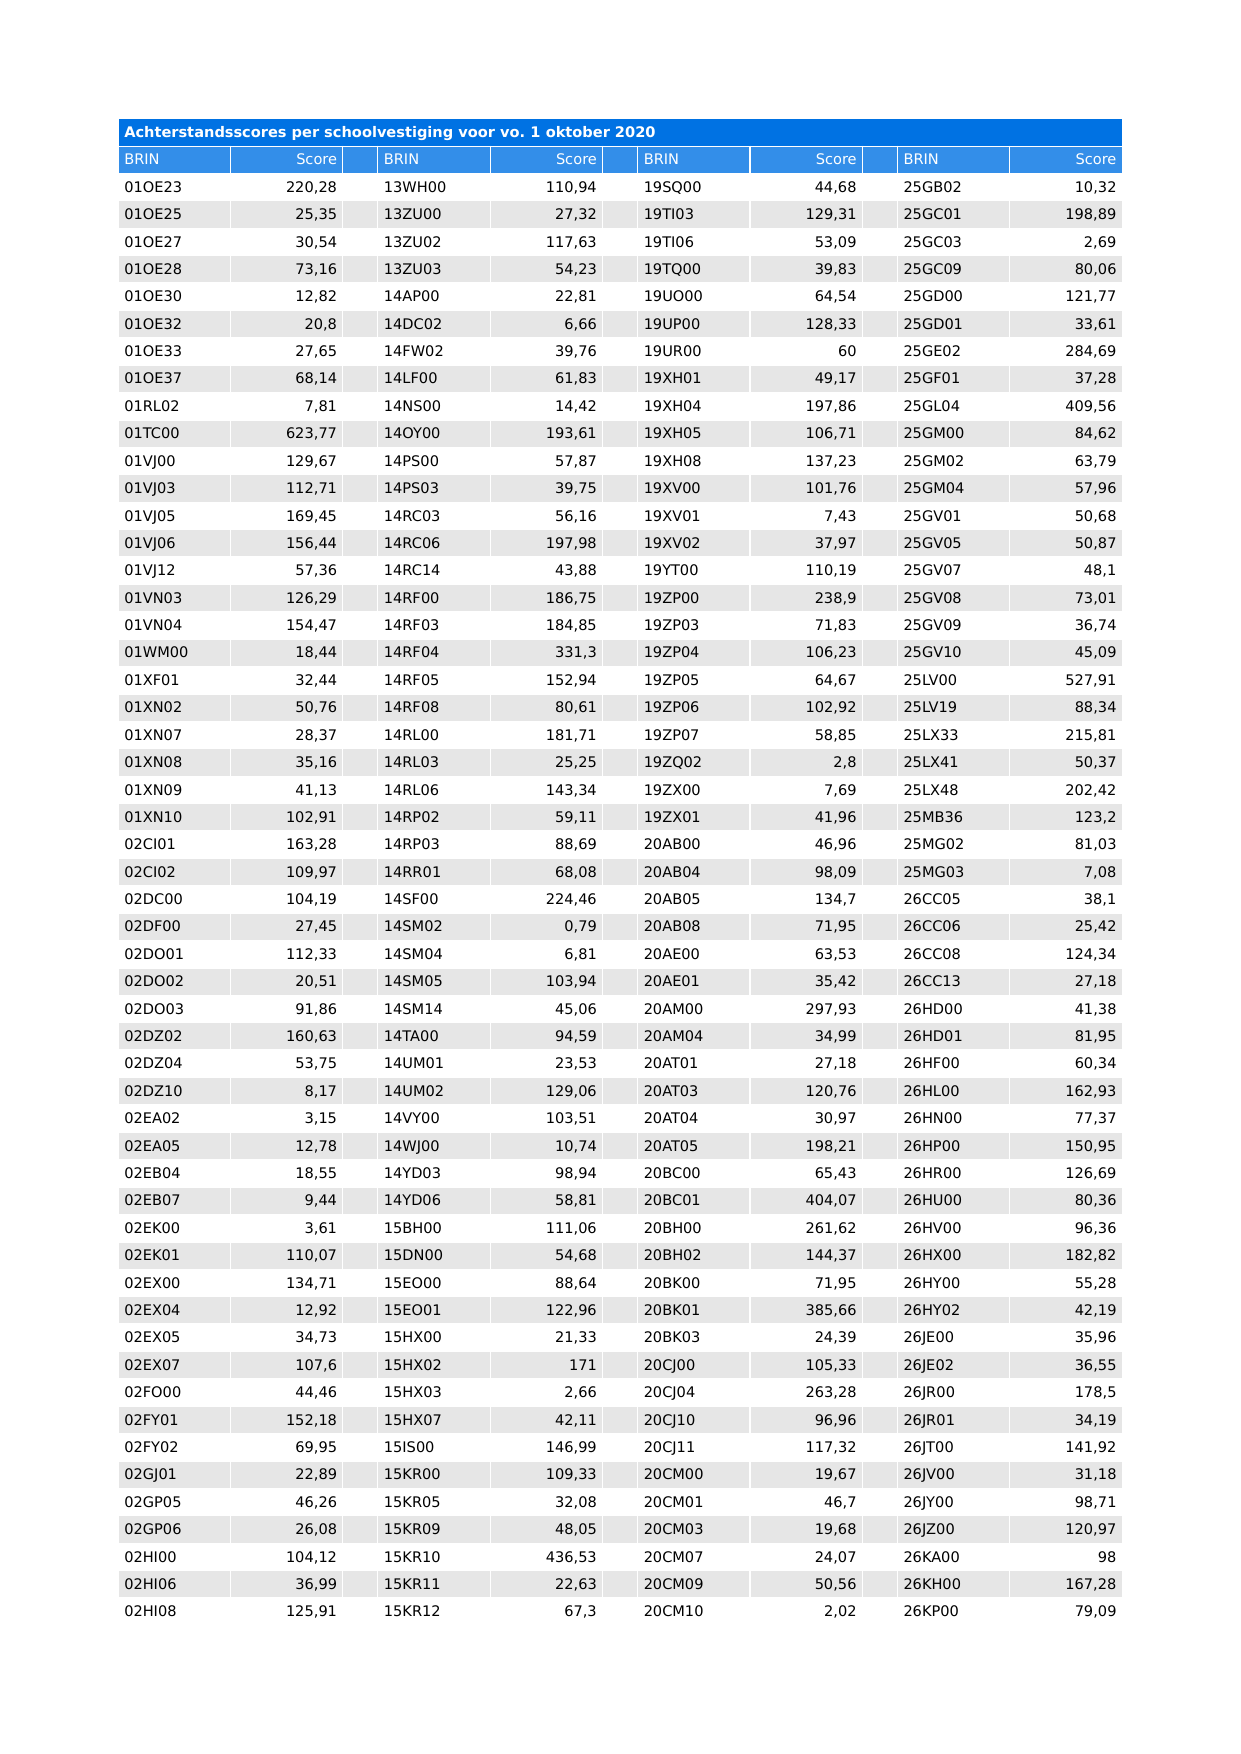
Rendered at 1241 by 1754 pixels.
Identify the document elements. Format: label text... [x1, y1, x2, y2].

table_cell 26JT00 [898, 1434, 1009, 1461]
table_cell 14RL06 [378, 777, 490, 803]
table_cell 126,69 [1010, 1160, 1122, 1187]
table_cell 20CM10 [638, 1599, 749, 1625]
table_cell 14SM05 [378, 969, 490, 995]
table_cell 150,95 [1010, 1133, 1122, 1159]
table_cell [603, 886, 637, 913]
table_cell 49,17 [751, 366, 862, 392]
table_cell 25GV08 [898, 585, 1009, 611]
table_cell BRIN [898, 147, 1009, 173]
table_cell [343, 421, 377, 447]
table_cell [863, 886, 897, 913]
table_cell 71,95 [751, 914, 862, 940]
table_cell 14RF03 [378, 612, 490, 639]
table_cell 156,44 [231, 530, 342, 556]
table_cell 25,35 [231, 201, 342, 228]
table_cell 15HX02 [378, 1352, 490, 1378]
table_cell 19XV00 [638, 475, 749, 502]
table_cell 19XV01 [638, 503, 749, 529]
table_cell 20AT03 [638, 1078, 749, 1104]
table_cell [603, 421, 637, 447]
table_cell 56,16 [491, 503, 602, 529]
table_cell 19SQ00 [638, 174, 749, 200]
table_cell [343, 667, 377, 693]
table_cell [603, 284, 637, 310]
table_cell 25GC01 [898, 201, 1009, 228]
table_cell [863, 1599, 897, 1625]
table_cell 01OE25 [119, 201, 230, 228]
table_cell 25MG02 [898, 831, 1009, 858]
table_cell 45,06 [491, 996, 602, 1022]
table_cell [863, 256, 897, 282]
table_cell 01XF01 [119, 667, 230, 693]
table_cell [863, 1571, 897, 1597]
table_cell 128,33 [751, 311, 862, 337]
table_cell [343, 941, 377, 967]
table_cell [603, 229, 637, 255]
table_cell [603, 695, 637, 721]
table_cell [343, 256, 377, 282]
table_cell 25LV19 [898, 695, 1009, 721]
table_cell [603, 749, 637, 776]
table_cell [603, 1215, 637, 1241]
table_cell 46,7 [751, 1489, 862, 1515]
table_cell 48,05 [491, 1516, 602, 1543]
table_cell 14WJ00 [378, 1133, 490, 1159]
table_cell 102,91 [231, 804, 342, 830]
table_cell 02DZ10 [119, 1078, 230, 1104]
table_cell 13ZU00 [378, 201, 490, 228]
table_cell 198,21 [751, 1133, 862, 1159]
table_cell [343, 914, 377, 940]
table_cell 186,75 [491, 585, 602, 611]
table_cell [343, 1516, 377, 1543]
table_cell 26JZ00 [898, 1516, 1009, 1543]
table_cell 22,63 [491, 1571, 602, 1597]
table_cell 7,81 [231, 393, 342, 419]
table_cell 26,08 [231, 1516, 342, 1543]
table_cell 220,28 [231, 174, 342, 200]
table_cell 02HI00 [119, 1544, 230, 1570]
table_cell [343, 1544, 377, 1570]
table_cell 26HR00 [898, 1160, 1009, 1187]
table_cell 46,96 [751, 831, 862, 858]
table_cell 20BH00 [638, 1215, 749, 1241]
table_cell 124,34 [1010, 941, 1122, 967]
table_cell 120,97 [1010, 1516, 1122, 1543]
table_cell [603, 1243, 637, 1269]
table_cell 126,29 [231, 585, 342, 611]
table_cell [343, 1270, 377, 1296]
table_cell 15HX07 [378, 1407, 490, 1433]
table_cell 14SM04 [378, 941, 490, 967]
table_cell 02DO01 [119, 941, 230, 967]
table_cell 68,14 [231, 366, 342, 392]
table_cell 284,69 [1010, 338, 1122, 365]
table_cell [863, 722, 897, 748]
table_cell [863, 777, 897, 803]
table_cell 63,79 [1010, 448, 1122, 474]
table_cell 263,28 [751, 1379, 862, 1406]
table_cell 12,82 [231, 284, 342, 310]
table_cell 26HU00 [898, 1188, 1009, 1214]
table_cell 15DN00 [378, 1243, 490, 1269]
table_cell 120,76 [751, 1078, 862, 1104]
table_cell 81,95 [1010, 1023, 1122, 1049]
table_cell 20CM03 [638, 1516, 749, 1543]
table_cell 96,36 [1010, 1215, 1122, 1241]
table_cell 02FY02 [119, 1434, 230, 1461]
table_cell 20CM07 [638, 1544, 749, 1570]
table_cell 73,16 [231, 256, 342, 282]
table_cell 104,19 [231, 886, 342, 913]
table_cell [863, 338, 897, 365]
table_cell [603, 174, 637, 200]
table_cell [603, 804, 637, 830]
table_cell [863, 1078, 897, 1104]
table_cell 20CM09 [638, 1571, 749, 1597]
table_cell 02EA05 [119, 1133, 230, 1159]
table_cell 19TI06 [638, 229, 749, 255]
table_cell 19XH08 [638, 448, 749, 474]
table_cell 26KP00 [898, 1599, 1009, 1625]
table_cell 103,51 [491, 1105, 602, 1132]
table_cell [603, 1023, 637, 1049]
table_cell [343, 777, 377, 803]
table_cell [343, 174, 377, 200]
table_cell [863, 475, 897, 502]
table_cell 109,33 [491, 1462, 602, 1488]
table_cell 15IS00 [378, 1434, 490, 1461]
table_cell 50,56 [751, 1571, 862, 1597]
table_cell [863, 448, 897, 474]
table_cell 80,06 [1010, 256, 1122, 282]
table_cell 3,15 [231, 1105, 342, 1132]
table_cell 2,69 [1010, 229, 1122, 255]
table_cell 61,83 [491, 366, 602, 392]
table_cell [603, 1462, 637, 1488]
table_cell 19ZP04 [638, 640, 749, 666]
table_cell [343, 859, 377, 885]
table_cell [603, 996, 637, 1022]
table_cell 7,69 [751, 777, 862, 803]
table_cell 8,17 [231, 1078, 342, 1104]
table_cell [343, 1489, 377, 1515]
table_cell 18,55 [231, 1160, 342, 1187]
table_cell 14RP02 [378, 804, 490, 830]
table_cell [863, 1243, 897, 1269]
table_cell [343, 1599, 377, 1625]
table_cell 123,2 [1010, 804, 1122, 830]
table_cell [863, 311, 897, 337]
table_cell [603, 503, 637, 529]
table_cell 36,99 [231, 1571, 342, 1597]
table_cell 20CJ04 [638, 1379, 749, 1406]
table_cell 48,1 [1010, 558, 1122, 584]
table_cell 35,96 [1010, 1325, 1122, 1351]
table_cell [603, 612, 637, 639]
table_cell [343, 969, 377, 995]
table_cell 224,46 [491, 886, 602, 913]
table_cell [603, 530, 637, 556]
table_cell 152,18 [231, 1407, 342, 1433]
table_cell [863, 393, 897, 419]
table_cell 106,23 [751, 640, 862, 666]
table_cell 19UP00 [638, 311, 749, 337]
table_cell 41,13 [231, 777, 342, 803]
table_cell 13ZU03 [378, 256, 490, 282]
table_cell 01VJ12 [119, 558, 230, 584]
table_cell 20BH02 [638, 1243, 749, 1269]
table_cell 58,85 [751, 722, 862, 748]
table_cell [863, 1188, 897, 1214]
table_cell 14DC02 [378, 311, 490, 337]
table_cell 02EX04 [119, 1297, 230, 1323]
table_cell 19ZP05 [638, 667, 749, 693]
table_cell 43,88 [491, 558, 602, 584]
table_cell 25GC09 [898, 256, 1009, 282]
table_cell [603, 969, 637, 995]
table_cell 25GM04 [898, 475, 1009, 502]
table_cell 20AT05 [638, 1133, 749, 1159]
table_cell 14NS00 [378, 393, 490, 419]
table_cell [343, 886, 377, 913]
table_cell [603, 1270, 637, 1296]
table_cell [343, 585, 377, 611]
table_cell 53,09 [751, 229, 862, 255]
table_cell 01TC00 [119, 421, 230, 447]
table_cell 26HY02 [898, 1297, 1009, 1323]
table_cell 96,96 [751, 1407, 862, 1433]
table_cell 141,92 [1010, 1434, 1122, 1461]
table_cell 238,9 [751, 585, 862, 611]
table_cell 28,37 [231, 722, 342, 748]
table_cell 2,66 [491, 1379, 602, 1406]
table_cell [343, 1462, 377, 1488]
table_cell [863, 1489, 897, 1515]
table_cell 20BC01 [638, 1188, 749, 1214]
table_cell 94,59 [491, 1023, 602, 1049]
table_cell 84,62 [1010, 421, 1122, 447]
table_cell 19TI03 [638, 201, 749, 228]
table_cell 184,85 [491, 612, 602, 639]
table_cell [603, 1489, 637, 1515]
table_cell 15HX00 [378, 1325, 490, 1351]
table_cell 02DC00 [119, 886, 230, 913]
table_cell 39,76 [491, 338, 602, 365]
table_cell 10,74 [491, 1133, 602, 1159]
table_cell 26KA00 [898, 1544, 1009, 1570]
table_cell [863, 284, 897, 310]
table_cell 15KR11 [378, 1571, 490, 1597]
table_cell 20AE00 [638, 941, 749, 967]
table_cell [343, 612, 377, 639]
table_cell [863, 969, 897, 995]
table_cell 26JE02 [898, 1352, 1009, 1378]
table_cell 125,91 [231, 1599, 342, 1625]
table_cell 20CJ10 [638, 1407, 749, 1433]
table_cell [343, 695, 377, 721]
table_cell 02EB04 [119, 1160, 230, 1187]
table_cell 103,94 [491, 969, 602, 995]
table_cell [603, 1078, 637, 1104]
table_cell 109,97 [231, 859, 342, 885]
table_cell 68,08 [491, 859, 602, 885]
table_cell 39,75 [491, 475, 602, 502]
table_cell 14SM14 [378, 996, 490, 1022]
table_cell [863, 1051, 897, 1077]
table_cell 27,18 [751, 1051, 862, 1077]
table_cell [863, 147, 897, 173]
table_cell 25LX33 [898, 722, 1009, 748]
table_cell [603, 1133, 637, 1159]
table_cell 02CI01 [119, 831, 230, 858]
table_cell 129,06 [491, 1078, 602, 1104]
table_cell [343, 1023, 377, 1049]
table_cell 27,18 [1010, 969, 1122, 995]
table_cell 44,68 [751, 174, 862, 200]
table_cell 24,07 [751, 1544, 862, 1570]
table_cell 14RC06 [378, 530, 490, 556]
table_cell 25,42 [1010, 914, 1122, 940]
table_cell 117,63 [491, 229, 602, 255]
table_cell [603, 1160, 637, 1187]
table_cell 20AT01 [638, 1051, 749, 1077]
table_cell 26HN00 [898, 1105, 1009, 1132]
table_cell [603, 1352, 637, 1378]
table_cell 19XH05 [638, 421, 749, 447]
table_cell 88,64 [491, 1270, 602, 1296]
table_cell 25MG03 [898, 859, 1009, 885]
table_cell 02EB07 [119, 1188, 230, 1214]
table_cell 15HX03 [378, 1379, 490, 1406]
table_cell [343, 722, 377, 748]
table_cell 110,94 [491, 174, 602, 200]
table_cell Score [751, 147, 862, 173]
table_cell 01XN09 [119, 777, 230, 803]
table_cell 33,61 [1010, 311, 1122, 337]
table_cell [863, 558, 897, 584]
table_cell [603, 475, 637, 502]
table_cell 110,07 [231, 1243, 342, 1269]
table_cell [863, 1160, 897, 1187]
table_cell [863, 640, 897, 666]
table_cell [863, 914, 897, 940]
table_cell 88,69 [491, 831, 602, 858]
table_cell 34,73 [231, 1325, 342, 1351]
table_cell [343, 1325, 377, 1351]
table_cell 26JR01 [898, 1407, 1009, 1433]
table_cell 19XH04 [638, 393, 749, 419]
table_cell 27,45 [231, 914, 342, 940]
table_cell 14LF00 [378, 366, 490, 392]
table_cell [343, 1160, 377, 1187]
table_cell 63,53 [751, 941, 862, 967]
table_cell 27,32 [491, 201, 602, 228]
table_cell 64,67 [751, 667, 862, 693]
table_cell 6,66 [491, 311, 602, 337]
table_cell 104,12 [231, 1544, 342, 1570]
table_cell 111,06 [491, 1215, 602, 1241]
table_cell [603, 859, 637, 885]
table_cell [863, 1105, 897, 1132]
table_cell 117,32 [751, 1434, 862, 1461]
table_cell [343, 1188, 377, 1214]
table_cell [343, 1571, 377, 1597]
table_cell 409,56 [1010, 393, 1122, 419]
table_cell [343, 1243, 377, 1269]
table_cell 25GF01 [898, 366, 1009, 392]
table_cell 26JY00 [898, 1489, 1009, 1515]
table_cell 106,71 [751, 421, 862, 447]
table_cell [603, 1434, 637, 1461]
table_cell [343, 1434, 377, 1461]
table_cell [603, 256, 637, 282]
table_cell 19ZX00 [638, 777, 749, 803]
table_cell 25GV10 [898, 640, 1009, 666]
table_cell 01OE28 [119, 256, 230, 282]
table_cell 71,83 [751, 612, 862, 639]
table_cell 129,67 [231, 448, 342, 474]
table_cell [603, 1599, 637, 1625]
table_cell 14PS00 [378, 448, 490, 474]
table_cell 26HD01 [898, 1023, 1009, 1049]
table_cell 57,36 [231, 558, 342, 584]
table_cell 01OE37 [119, 366, 230, 392]
table_cell 46,26 [231, 1489, 342, 1515]
table_cell 129,31 [751, 201, 862, 228]
table_cell 122,96 [491, 1297, 602, 1323]
table_cell [863, 1023, 897, 1049]
table_cell 26CC05 [898, 886, 1009, 913]
table_cell [603, 1051, 637, 1077]
table_cell [603, 1188, 637, 1214]
table_cell [343, 558, 377, 584]
table_header Achterstandsscores per schoolvestiging voor vo. 1 oktober 2020 [119, 119, 1122, 146]
table_cell [603, 147, 637, 173]
table_cell [343, 1051, 377, 1077]
table_cell 02DZ04 [119, 1051, 230, 1077]
table_cell 436,53 [491, 1544, 602, 1570]
table_cell 297,93 [751, 996, 862, 1022]
table_cell [343, 201, 377, 228]
table_cell 20,51 [231, 969, 342, 995]
table_cell 134,7 [751, 886, 862, 913]
table_cell 25GM00 [898, 421, 1009, 447]
table_cell 42,19 [1010, 1297, 1122, 1323]
table_cell [603, 366, 637, 392]
table_cell 38,1 [1010, 886, 1122, 913]
table_cell 25GL04 [898, 393, 1009, 419]
table_cell 25GV01 [898, 503, 1009, 529]
table_cell [863, 201, 897, 228]
table_cell 15BH00 [378, 1215, 490, 1241]
table_cell 01WM00 [119, 640, 230, 666]
table_cell 25GD01 [898, 311, 1009, 337]
table_cell BRIN [119, 147, 230, 173]
table_cell 01OE33 [119, 338, 230, 365]
table_cell 7,43 [751, 503, 862, 529]
table_cell 112,33 [231, 941, 342, 967]
table_cell [603, 1325, 637, 1351]
table_cell [603, 1407, 637, 1433]
table_cell 146,99 [491, 1434, 602, 1461]
table_cell 50,87 [1010, 530, 1122, 556]
table_cell 88,34 [1010, 695, 1122, 721]
table_cell 57,87 [491, 448, 602, 474]
table_cell 14RL03 [378, 749, 490, 776]
table_cell 19UR00 [638, 338, 749, 365]
table_cell 7,08 [1010, 859, 1122, 885]
table_cell 71,95 [751, 1270, 862, 1296]
table_cell 202,42 [1010, 777, 1122, 803]
table_cell 404,07 [751, 1188, 862, 1214]
table_cell 102,92 [751, 695, 862, 721]
table_cell 10,32 [1010, 174, 1122, 200]
table_cell 41,38 [1010, 996, 1122, 1022]
table_cell 15EO01 [378, 1297, 490, 1323]
table_cell 162,93 [1010, 1078, 1122, 1104]
table_cell 13WH00 [378, 174, 490, 200]
table_cell 20BK01 [638, 1297, 749, 1323]
table_cell 54,23 [491, 256, 602, 282]
table_cell 26JR00 [898, 1379, 1009, 1406]
table_cell 197,98 [491, 530, 602, 556]
table_cell 19ZQ02 [638, 749, 749, 776]
table_cell 02DO03 [119, 996, 230, 1022]
table_cell 20AB00 [638, 831, 749, 858]
table_cell 14VY00 [378, 1105, 490, 1132]
table_cell [603, 640, 637, 666]
table_cell 25GM02 [898, 448, 1009, 474]
table_cell 15EO00 [378, 1270, 490, 1296]
table_cell 23,53 [491, 1051, 602, 1077]
table_cell Score [231, 147, 342, 173]
table_cell 154,47 [231, 612, 342, 639]
table_cell 167,28 [1010, 1571, 1122, 1597]
table_cell [863, 941, 897, 967]
table_cell [863, 804, 897, 830]
table_cell 19TQ00 [638, 256, 749, 282]
table_cell 32,44 [231, 667, 342, 693]
table_cell [603, 1105, 637, 1132]
table_cell 15KR12 [378, 1599, 490, 1625]
table_cell 24,39 [751, 1325, 862, 1351]
table_cell [343, 831, 377, 858]
table_cell 26CC06 [898, 914, 1009, 940]
table_cell [603, 941, 637, 967]
table_cell [603, 722, 637, 748]
table_cell 20CJ00 [638, 1352, 749, 1378]
table_cell 30,97 [751, 1105, 862, 1132]
table_cell 98,09 [751, 859, 862, 885]
table_cell 02GJ01 [119, 1462, 230, 1488]
table_cell 01VJ05 [119, 503, 230, 529]
table_cell 98,94 [491, 1160, 602, 1187]
table_cell 02DF00 [119, 914, 230, 940]
table_cell Score [491, 147, 602, 173]
table_cell [343, 1215, 377, 1241]
table_cell 107,6 [231, 1352, 342, 1378]
table_cell 34,19 [1010, 1407, 1122, 1433]
table_cell [603, 1571, 637, 1597]
table_cell 14,42 [491, 393, 602, 419]
table_cell 01OE27 [119, 229, 230, 255]
table_cell 20BK03 [638, 1325, 749, 1351]
table_cell 81,03 [1010, 831, 1122, 858]
table_cell 54,68 [491, 1243, 602, 1269]
table_cell 64,54 [751, 284, 862, 310]
table_cell 01VN03 [119, 585, 230, 611]
table_cell 171 [491, 1352, 602, 1378]
table_cell [863, 229, 897, 255]
table_cell [863, 1133, 897, 1159]
table_cell [863, 859, 897, 885]
table_cell [863, 585, 897, 611]
table_cell 25MB36 [898, 804, 1009, 830]
table_cell 14PS03 [378, 475, 490, 502]
table_cell [603, 831, 637, 858]
table_cell 02FO00 [119, 1379, 230, 1406]
table_cell 15KR09 [378, 1516, 490, 1543]
table_cell 14RF00 [378, 585, 490, 611]
table_cell 67,3 [491, 1599, 602, 1625]
table_cell 77,37 [1010, 1105, 1122, 1132]
table_cell [343, 393, 377, 419]
table_cell 110,19 [751, 558, 862, 584]
table_cell 14FW02 [378, 338, 490, 365]
table_cell 26HL00 [898, 1078, 1009, 1104]
table_cell 57,96 [1010, 475, 1122, 502]
table_cell 53,75 [231, 1051, 342, 1077]
table_cell 25GD00 [898, 284, 1009, 310]
table_cell [603, 914, 637, 940]
table_cell 112,71 [231, 475, 342, 502]
table_cell [603, 338, 637, 365]
table_cell [863, 174, 897, 200]
table_cell 26JE00 [898, 1325, 1009, 1351]
table_cell 14SF00 [378, 886, 490, 913]
table_cell [343, 1078, 377, 1104]
table_cell [863, 1516, 897, 1543]
table_cell 13ZU02 [378, 229, 490, 255]
table_cell 331,3 [491, 640, 602, 666]
table_cell 15KR05 [378, 1489, 490, 1515]
table_cell 2,8 [751, 749, 862, 776]
table_cell 14RF04 [378, 640, 490, 666]
table_cell 19XH01 [638, 366, 749, 392]
table_cell 01XN10 [119, 804, 230, 830]
table_cell 20CM01 [638, 1489, 749, 1515]
table_cell 65,43 [751, 1160, 862, 1187]
table_cell BRIN [638, 147, 749, 173]
table_cell 101,76 [751, 475, 862, 502]
table_cell [863, 1544, 897, 1570]
table_cell [863, 695, 897, 721]
table_cell 26HP00 [898, 1133, 1009, 1159]
table_cell 01XN07 [119, 722, 230, 748]
table_cell 152,94 [491, 667, 602, 693]
table_cell 01OE23 [119, 174, 230, 200]
table_cell 121,77 [1010, 284, 1122, 310]
table_cell 197,86 [751, 393, 862, 419]
table_cell 02EX07 [119, 1352, 230, 1378]
table_cell 01VN04 [119, 612, 230, 639]
table_cell 144,37 [751, 1243, 862, 1269]
table_cell [343, 147, 377, 173]
table_cell [863, 1270, 897, 1296]
table_cell 19,67 [751, 1462, 862, 1488]
table_cell 19XV02 [638, 530, 749, 556]
table_cell 32,08 [491, 1489, 602, 1515]
table_cell Score [1010, 147, 1122, 173]
table_cell 01VJ00 [119, 448, 230, 474]
table_cell 26CC08 [898, 941, 1009, 967]
table_cell 50,37 [1010, 749, 1122, 776]
table_cell 36,74 [1010, 612, 1122, 639]
table_cell 02EX05 [119, 1325, 230, 1351]
table_cell 22,89 [231, 1462, 342, 1488]
table_cell 02EK01 [119, 1243, 230, 1269]
table_cell 01VJ06 [119, 530, 230, 556]
table_cell 26HX00 [898, 1243, 1009, 1269]
table_cell [343, 1352, 377, 1378]
table_cell 14OY00 [378, 421, 490, 447]
table_cell [863, 1407, 897, 1433]
table_cell 98,71 [1010, 1489, 1122, 1515]
table_cell 50,76 [231, 695, 342, 721]
table_cell 36,55 [1010, 1352, 1122, 1378]
table_cell 69,95 [231, 1434, 342, 1461]
table_cell [343, 229, 377, 255]
table_cell 02GP05 [119, 1489, 230, 1515]
table_cell 02DO02 [119, 969, 230, 995]
table_cell 27,65 [231, 338, 342, 365]
table_cell 25GC03 [898, 229, 1009, 255]
table_cell [343, 311, 377, 337]
table_cell 25LV00 [898, 667, 1009, 693]
table_cell 14SM02 [378, 914, 490, 940]
table_cell 79,09 [1010, 1599, 1122, 1625]
table_cell 163,28 [231, 831, 342, 858]
table_cell [343, 503, 377, 529]
table_cell 20AE01 [638, 969, 749, 995]
table_cell 55,28 [1010, 1270, 1122, 1296]
table_cell 50,68 [1010, 503, 1122, 529]
table_cell [863, 1325, 897, 1351]
table_cell 91,86 [231, 996, 342, 1022]
table_cell 178,5 [1010, 1379, 1122, 1406]
table_cell [603, 393, 637, 419]
table_cell 134,71 [231, 1270, 342, 1296]
table_cell 14UM01 [378, 1051, 490, 1077]
table_cell [343, 1407, 377, 1433]
table_cell 25,25 [491, 749, 602, 776]
table_cell 19ZX01 [638, 804, 749, 830]
table_cell [343, 366, 377, 392]
table_cell 20AT04 [638, 1105, 749, 1132]
table_cell 20AM00 [638, 996, 749, 1022]
table_cell 14RC03 [378, 503, 490, 529]
table_cell 35,16 [231, 749, 342, 776]
table_cell [863, 667, 897, 693]
table_cell 261,62 [751, 1215, 862, 1241]
table_cell 31,18 [1010, 1462, 1122, 1488]
table_cell [863, 612, 897, 639]
table_cell 2,02 [751, 1599, 862, 1625]
table_cell 14RF05 [378, 667, 490, 693]
table_cell 14TA00 [378, 1023, 490, 1049]
table_cell 12,92 [231, 1297, 342, 1323]
table_cell 15KR10 [378, 1544, 490, 1570]
table_cell 14UM02 [378, 1078, 490, 1104]
table_cell 01RL02 [119, 393, 230, 419]
table_cell 35,42 [751, 969, 862, 995]
table_cell 623,77 [231, 421, 342, 447]
table_cell 02EX00 [119, 1270, 230, 1296]
table_cell 44,46 [231, 1379, 342, 1406]
table_cell 385,66 [751, 1297, 862, 1323]
table_cell 20AB04 [638, 859, 749, 885]
table_cell 19YT00 [638, 558, 749, 584]
table_cell 20CM00 [638, 1462, 749, 1488]
table_cell 14YD06 [378, 1188, 490, 1214]
table_cell 42,11 [491, 1407, 602, 1433]
table_cell 25LX48 [898, 777, 1009, 803]
table_cell 9,44 [231, 1188, 342, 1214]
table_cell 6,81 [491, 941, 602, 967]
table_cell 20AB05 [638, 886, 749, 913]
table_cell 3,61 [231, 1215, 342, 1241]
table_cell [603, 558, 637, 584]
table_cell 18,44 [231, 640, 342, 666]
table_cell 137,23 [751, 448, 862, 474]
table_cell [863, 831, 897, 858]
table_cell [863, 1434, 897, 1461]
table_cell [343, 804, 377, 830]
table_cell [603, 1379, 637, 1406]
table_cell 21,33 [491, 1325, 602, 1351]
table_cell 15KR00 [378, 1462, 490, 1488]
table_cell [343, 1297, 377, 1323]
table_cell BRIN [378, 147, 490, 173]
table_cell 25LX41 [898, 749, 1009, 776]
table_cell 01XN08 [119, 749, 230, 776]
table_cell [343, 996, 377, 1022]
table_cell [343, 475, 377, 502]
table_cell 25GV09 [898, 612, 1009, 639]
table_cell 01OE32 [119, 311, 230, 337]
table_cell [603, 777, 637, 803]
table_cell 14AP00 [378, 284, 490, 310]
table_cell 26HY00 [898, 1270, 1009, 1296]
table_cell [863, 366, 897, 392]
table_cell 198,89 [1010, 201, 1122, 228]
table_cell [343, 1133, 377, 1159]
table_cell 26CC13 [898, 969, 1009, 995]
table_cell 02HI08 [119, 1599, 230, 1625]
table_cell 30,54 [231, 229, 342, 255]
table_cell 37,97 [751, 530, 862, 556]
table_cell 25GE02 [898, 338, 1009, 365]
table_cell 14RC14 [378, 558, 490, 584]
table_cell [343, 640, 377, 666]
table_cell 02EA02 [119, 1105, 230, 1132]
table_cell 80,61 [491, 695, 602, 721]
table_cell 20AB08 [638, 914, 749, 940]
table_cell 527,91 [1010, 667, 1122, 693]
table_cell [863, 1462, 897, 1488]
table_cell 45,09 [1010, 640, 1122, 666]
table_cell 58,81 [491, 1188, 602, 1214]
table_cell 19,68 [751, 1516, 862, 1543]
table_cell 20CJ11 [638, 1434, 749, 1461]
table_cell 169,45 [231, 503, 342, 529]
table_cell 20AM04 [638, 1023, 749, 1049]
table_cell 181,71 [491, 722, 602, 748]
table_cell [863, 1352, 897, 1378]
table_cell [603, 1544, 637, 1570]
table_cell [343, 749, 377, 776]
table_cell 39,83 [751, 256, 862, 282]
table_cell 160,63 [231, 1023, 342, 1049]
table_cell 34,99 [751, 1023, 862, 1049]
table_cell [863, 1297, 897, 1323]
table_cell [863, 530, 897, 556]
table_cell [343, 284, 377, 310]
table_cell 26HD00 [898, 996, 1009, 1022]
table_cell 02DZ02 [119, 1023, 230, 1049]
table_cell 02FY01 [119, 1407, 230, 1433]
table_cell 14YD03 [378, 1160, 490, 1187]
table_cell 193,61 [491, 421, 602, 447]
table_cell 14RP03 [378, 831, 490, 858]
table_cell [863, 1215, 897, 1241]
table_cell 105,33 [751, 1352, 862, 1378]
table_cell 20BC00 [638, 1160, 749, 1187]
table_cell [603, 311, 637, 337]
table_cell 41,96 [751, 804, 862, 830]
table_cell 37,28 [1010, 366, 1122, 392]
table_cell 01OE30 [119, 284, 230, 310]
table_cell 73,01 [1010, 585, 1122, 611]
table_cell 143,34 [491, 777, 602, 803]
table_cell [863, 1379, 897, 1406]
table_cell 01XN02 [119, 695, 230, 721]
table_cell 20BK00 [638, 1270, 749, 1296]
table_cell [863, 421, 897, 447]
table_cell [343, 448, 377, 474]
table_cell 02CI02 [119, 859, 230, 885]
table_cell 19ZP03 [638, 612, 749, 639]
table_cell 01VJ03 [119, 475, 230, 502]
table_cell [863, 996, 897, 1022]
table_cell 14RL00 [378, 722, 490, 748]
table_cell 60 [751, 338, 862, 365]
table_cell 12,78 [231, 1133, 342, 1159]
table_cell [343, 338, 377, 365]
table_cell 25GB02 [898, 174, 1009, 200]
table_cell 20,8 [231, 311, 342, 337]
table_cell 19ZP07 [638, 722, 749, 748]
table_cell 14RR01 [378, 859, 490, 885]
table_cell [603, 667, 637, 693]
table_cell [603, 201, 637, 228]
table_cell 19ZP06 [638, 695, 749, 721]
table_cell 02GP06 [119, 1516, 230, 1543]
table_cell 60,34 [1010, 1051, 1122, 1077]
table_cell 14RF08 [378, 695, 490, 721]
table_cell 02EK00 [119, 1215, 230, 1241]
table_cell 25GV05 [898, 530, 1009, 556]
table_cell [343, 1105, 377, 1132]
table_cell 182,82 [1010, 1243, 1122, 1269]
table_cell [603, 585, 637, 611]
table_cell 80,36 [1010, 1188, 1122, 1214]
table_cell [343, 1379, 377, 1406]
table_cell [603, 448, 637, 474]
table_cell 19ZP00 [638, 585, 749, 611]
table_cell 59,11 [491, 804, 602, 830]
table_cell 26KH00 [898, 1571, 1009, 1597]
table_cell 19UO00 [638, 284, 749, 310]
table_cell 22,81 [491, 284, 602, 310]
table_cell [603, 1516, 637, 1543]
table_cell 25GV07 [898, 558, 1009, 584]
table_cell [343, 530, 377, 556]
table_cell 02HI06 [119, 1571, 230, 1597]
table_cell [863, 503, 897, 529]
table_cell [863, 749, 897, 776]
table_cell 98 [1010, 1544, 1122, 1570]
table_cell 0,79 [491, 914, 602, 940]
table_cell [603, 1297, 637, 1323]
table_cell 26JV00 [898, 1462, 1009, 1488]
table_cell 26HF00 [898, 1051, 1009, 1077]
table_cell 215,81 [1010, 722, 1122, 748]
table_cell 26HV00 [898, 1215, 1009, 1241]
